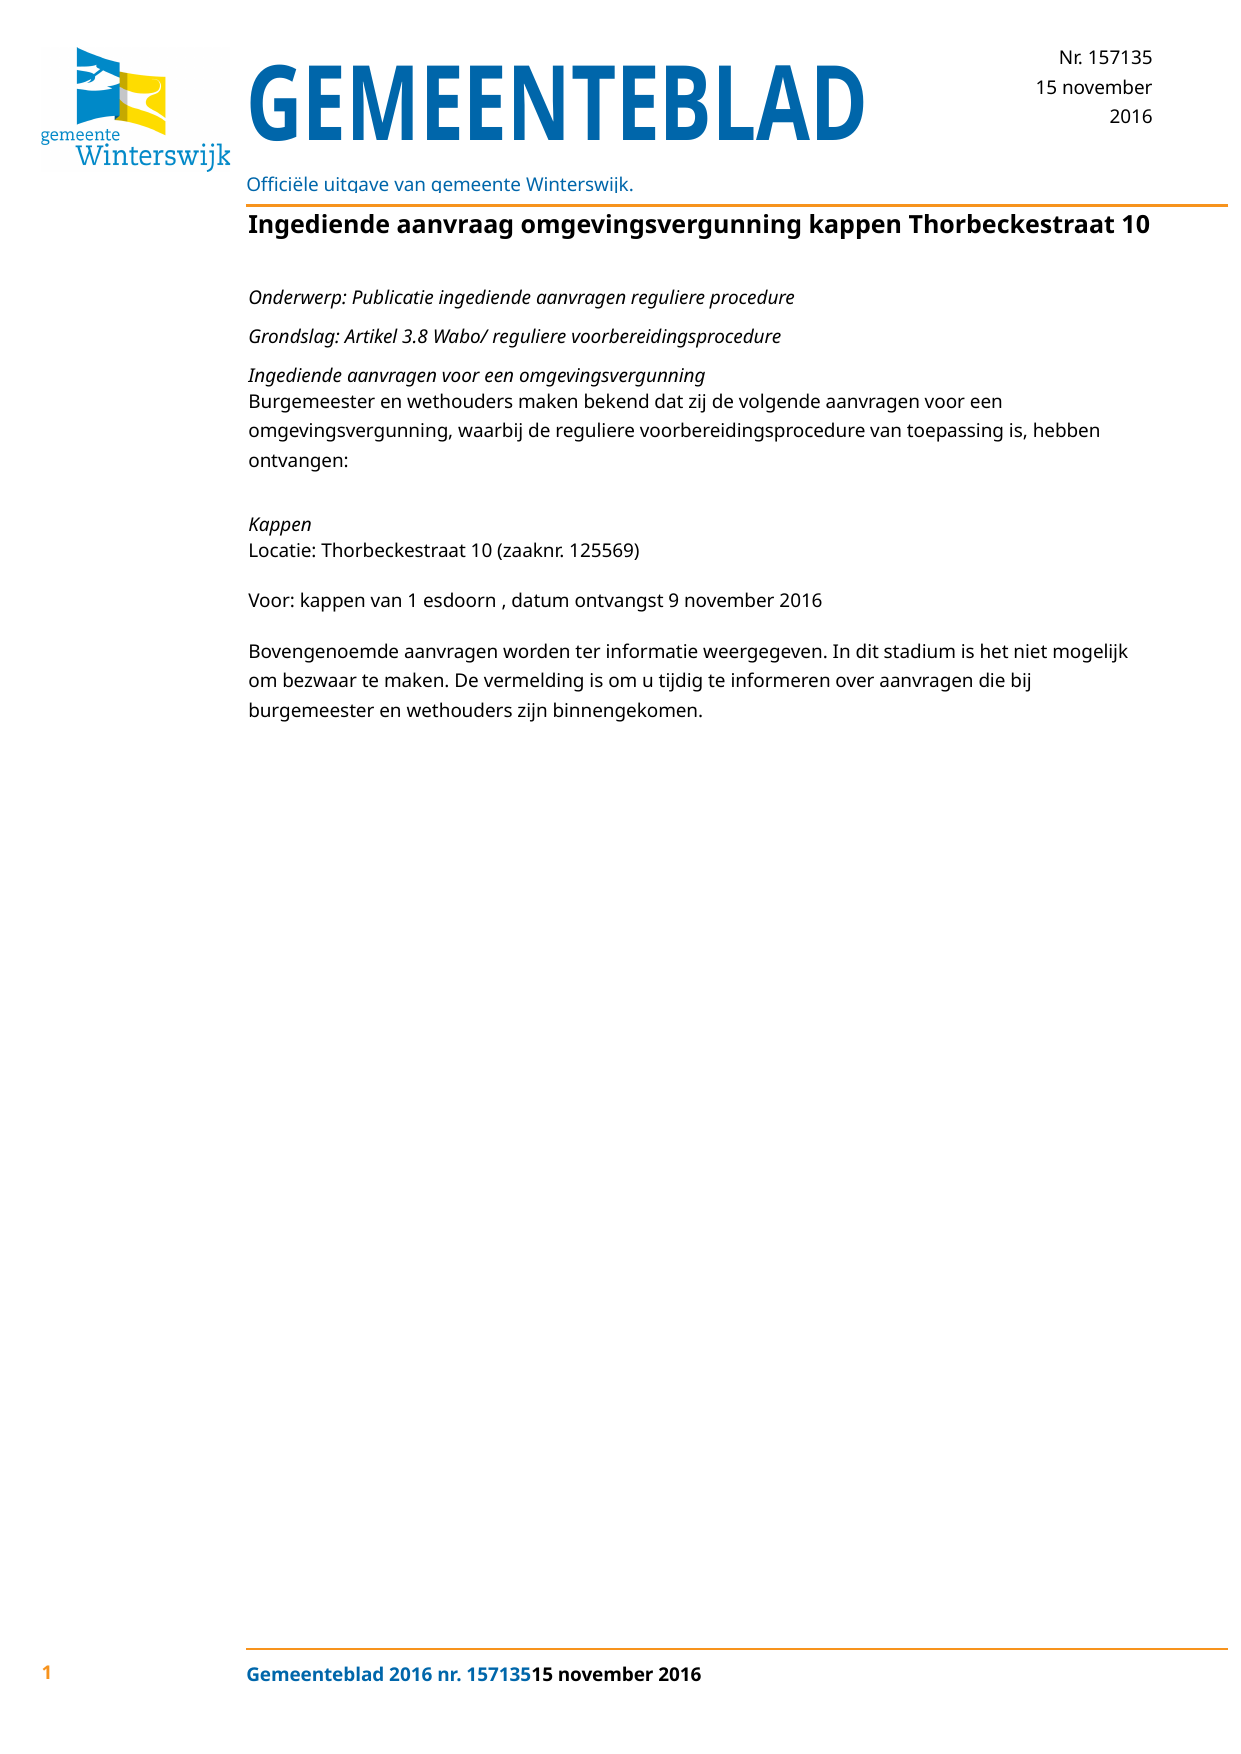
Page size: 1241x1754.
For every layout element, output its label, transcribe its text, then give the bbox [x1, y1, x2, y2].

text Ingediende aanvraag omgevingsvergunning kappen Thorbeckestraat 10 [248, 207, 1152, 241]
text Grondslag: Artikel 3.8 Wabo/ reguliere voorbereidingsprocedure [248, 323, 1152, 349]
text Burgemeester en wethouders maken bekend dat zij de volgende aanvragen voor een omgevingsvergunning, waarbij de reguliere voorbereidingsprocedure van toepassing is, hebben ontvangen: [248, 388, 1152, 473]
picture [225, 153, 231, 162]
text Bovengenoemde aanvragen worden ter informatie weergegeven. In dit stadium is het niet mogelijk om bezwaar te maken. De vermelding is om u tijdig te informeren over aanvragen die bij burgemeester en wethouders zijn binnengekomen. [248, 638, 1152, 723]
text Kappen [248, 511, 1152, 537]
text Locatie: Thorbeckestraat 10 (zaaknr. 125569) [248, 537, 1152, 563]
picture [41, 47, 231, 172]
text Ingediende aanvragen voor een omgevingsvergunning [248, 362, 1152, 388]
text Voor: kappen van 1 esdoorn , datum ontvangst 9 november 2016 [248, 587, 1152, 613]
text Onderwerp: Publicatie ingediende aanvragen reguliere procedure [248, 284, 1152, 309]
